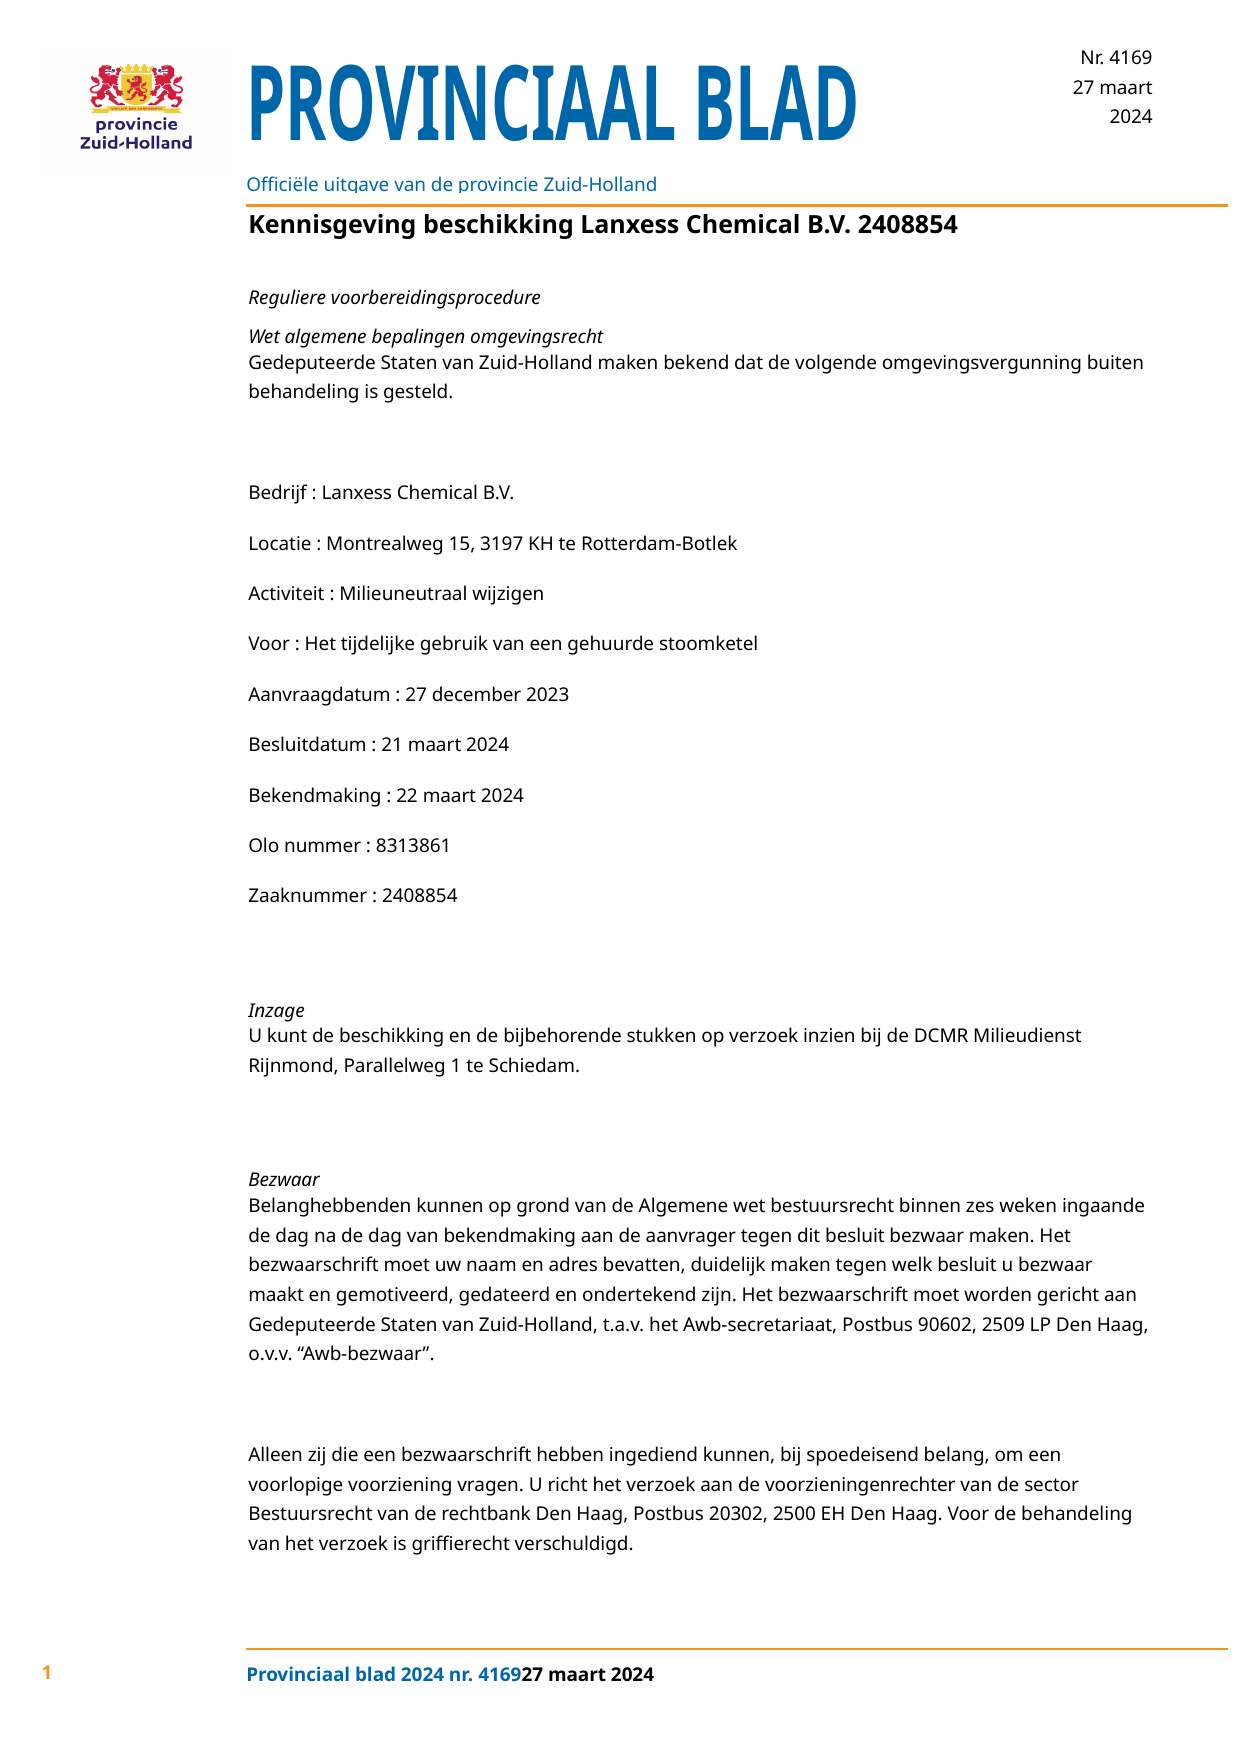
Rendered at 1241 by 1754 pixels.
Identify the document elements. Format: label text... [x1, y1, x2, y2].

text U kunt de beschikking en de bijbehorende stukken op verzoek inzien bij de DCMR Milieudienst Rijnmond, Parallelweg 1 te Schiedam. [248, 1023, 1152, 1078]
text Besluitdatum : 21 maart 2024 [248, 731, 1152, 757]
text Olo nummer : 8313861 [248, 832, 1152, 858]
text Zaaknummer : 2408854 [248, 883, 1152, 908]
text Locatie : Montrealweg 15, 3197 KH te Rotterdam-Botlek [248, 530, 1152, 555]
text Kennisgeving beschikking Lanxess Chemical B.V. 2408854 [248, 207, 1152, 241]
text Belanghebbenden kunnen op grond van de Algemene wet bestuursrecht binnen zes weken ingaande de dag na de dag van bekendmaking aan de aanvrager tegen dit besluit bezwaar maken. Het bezwaarschrift moet uw naam en adres bevatten, duidelijk maken tegen welk besluit u bezwaar maakt en gemotiveerd, gedateerd en ondertekend zijn. Het bezwaarschrift moet worden gericht aan Gedeputeerde Staten van Zuid-Holland, t.a.v. het Awb-secretariaat, Postbus 90602, 2509 LP Den Haag, o.v.v. “Awb-bezwaar”. [248, 1192, 1152, 1366]
text Voor : Het tijdelijke gebruik van een gehuurde stoomketel [248, 631, 1152, 656]
text Aanvraagdatum : 27 december 2023 [248, 681, 1152, 707]
text Bezwaar [248, 1167, 1152, 1192]
picture [41, 47, 231, 172]
text Bekendmaking : 22 maart 2024 [248, 782, 1152, 807]
text Reguliere voorbereidingsprocedure [248, 284, 1152, 309]
text Bedrijf : Lanxess Chemical B.V. [248, 479, 1152, 505]
text Gedeputeerde Staten van Zuid-Holland maken bekend dat de volgende omgevingsvergunning buiten behandeling is gesteld. [248, 349, 1152, 404]
text Wet algemene bepalingen omgevingsrecht [248, 323, 1152, 349]
text Inzage [248, 997, 1152, 1023]
text Alleen zij die een bezwaarschrift hebben ingediend kunnen, bij spoedeisend belang, om een voorlopige voorziening vragen. U richt het verzoek aan de voorzieningenrechter van de sector Bestuursrecht van de rechtbank Den Haag, Postbus 20302, 2500 EH Den Haag. Voor de behandeling van het verzoek is griffierecht verschuldigd. [248, 1441, 1152, 1556]
text Activiteit : Milieuneutraal wijzigen [248, 580, 1152, 606]
